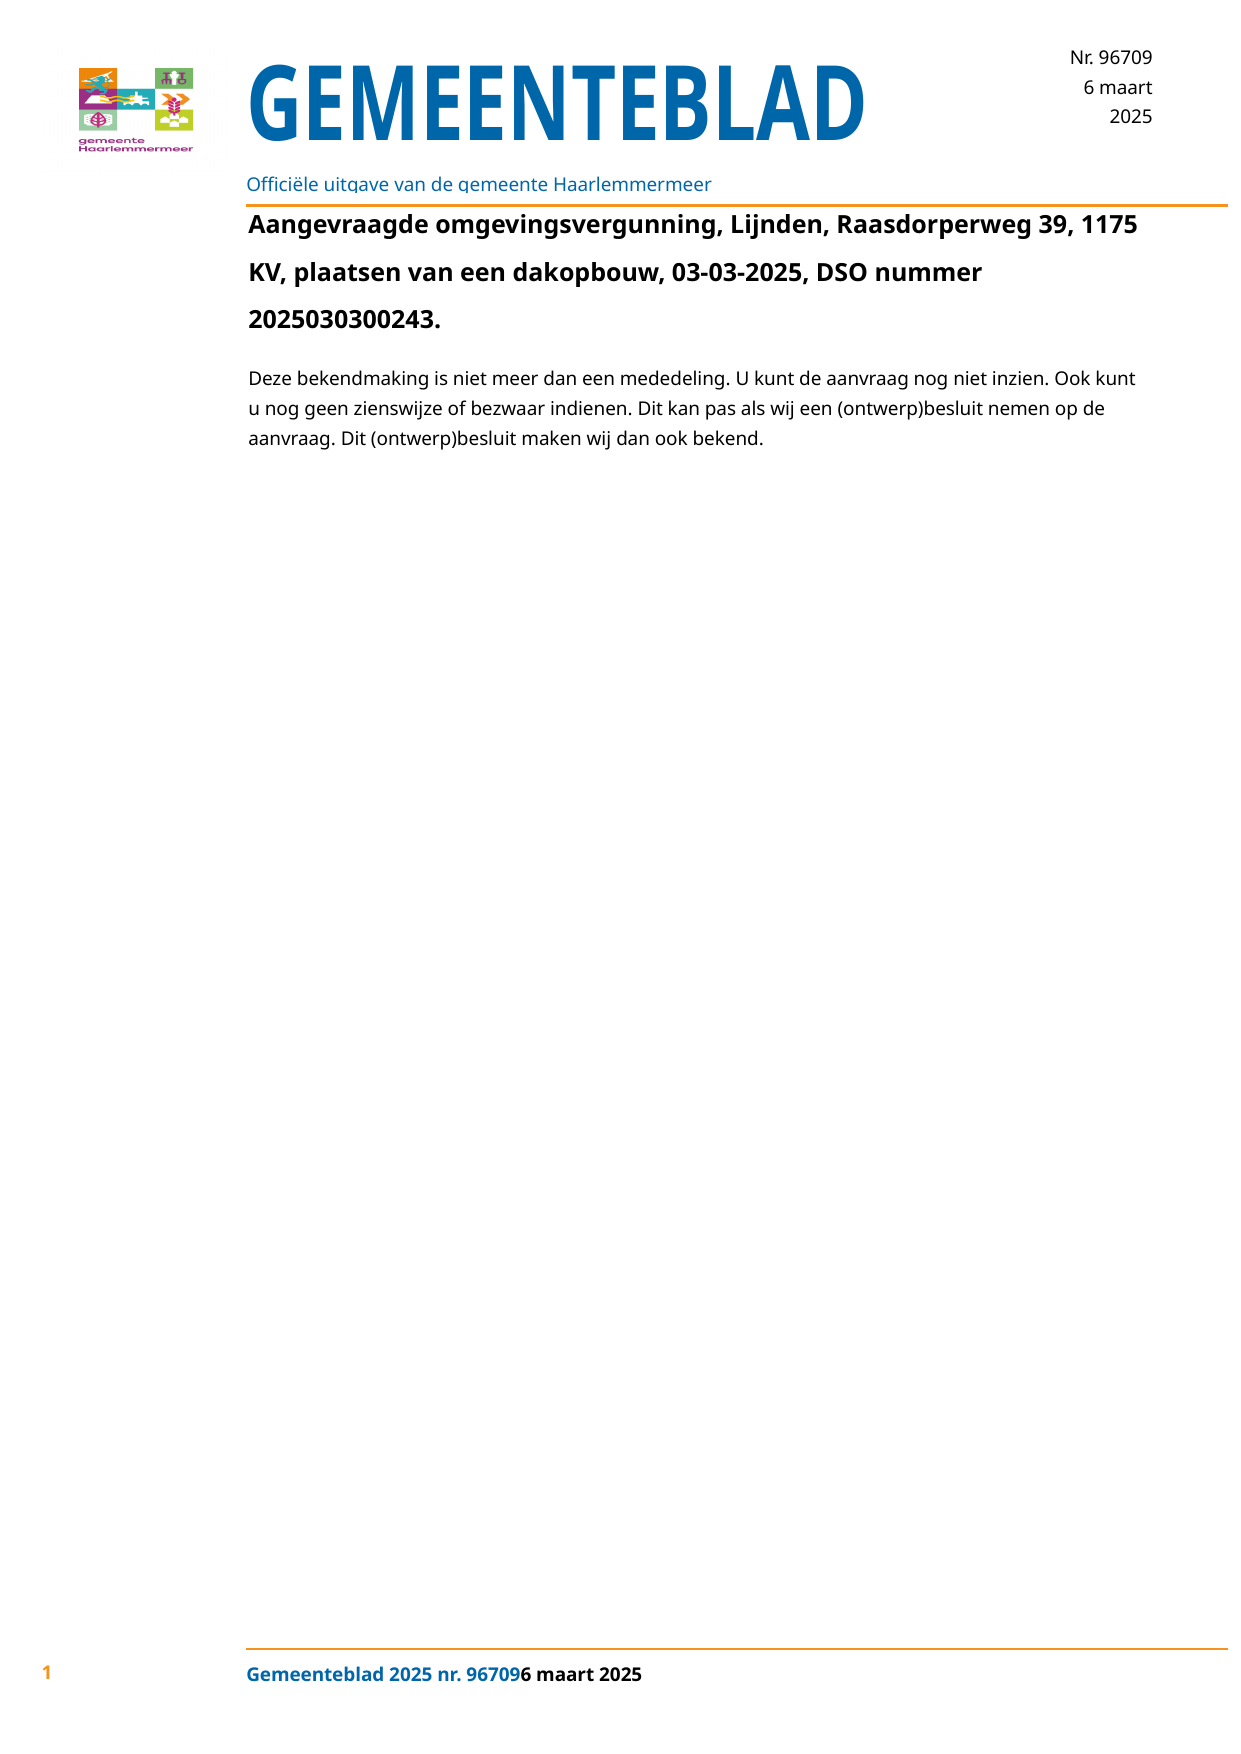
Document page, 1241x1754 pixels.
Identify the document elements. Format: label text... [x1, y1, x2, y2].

text Deze bekendmaking is niet meer dan een mededeling. U kunt de aanvraag nog niet inzien. Ook kunt u nog geen zienswijze of bezwaar indienen. Dit kan pas als wij een (ontwerp)besluit nemen op de aanvraag. Dit (ontwerp)besluit maken wij dan ook bekend. [248, 366, 1152, 450]
picture [41, 47, 231, 172]
text Aangevraagde omgevingsvergunning, Lijnden, Raasdorperweg 39, 1175 KV, plaatsen van een dakopbouw, 03-03-2025, DSO nummer 2025030300243. [248, 207, 1152, 336]
